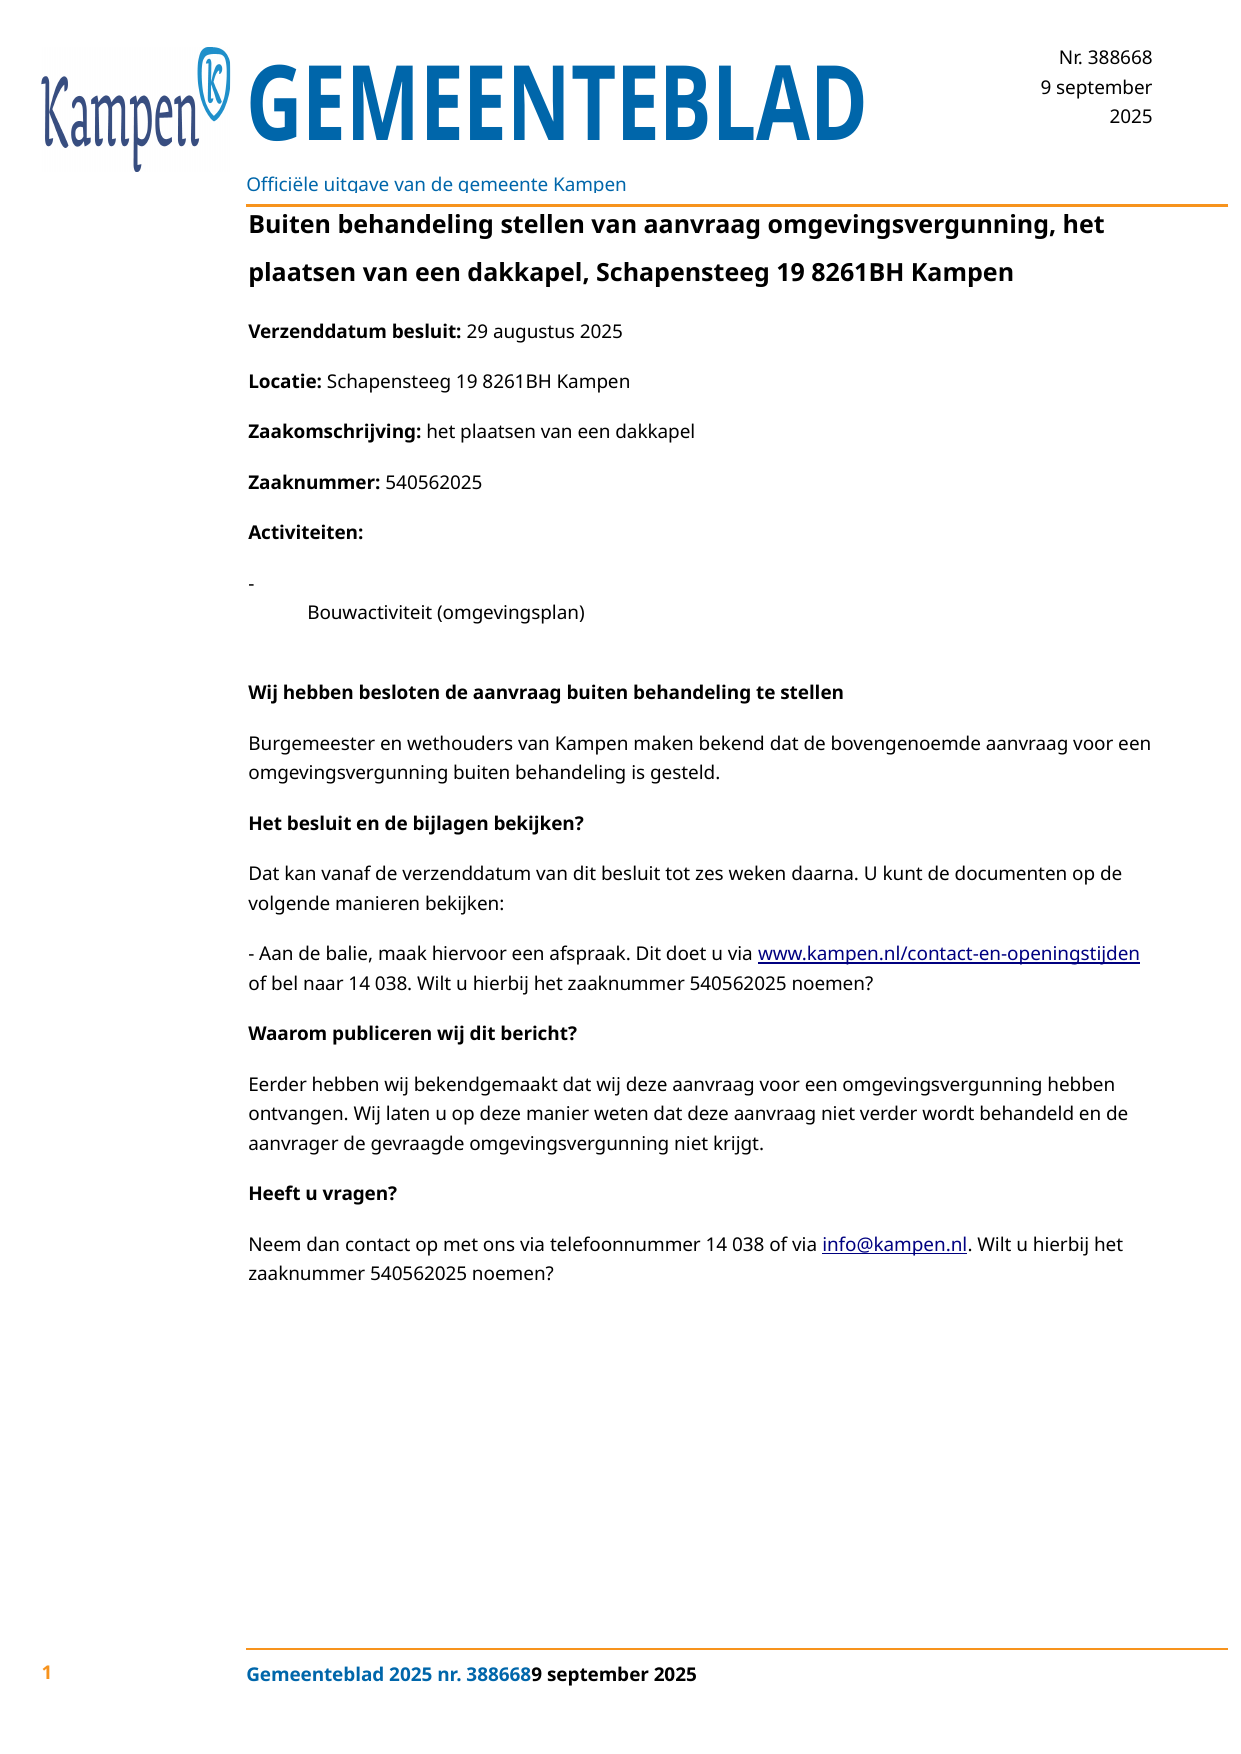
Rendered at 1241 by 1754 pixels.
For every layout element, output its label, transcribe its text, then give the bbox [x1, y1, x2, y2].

text Waarom publiceren wij dit bericht? [248, 1020, 1152, 1046]
text Locatie: Schapensteeg 19 8261BH Kampen [248, 368, 1152, 394]
text Dat kan vanaf de verzenddatum van dit besluit tot zes weken daarna. U kunt de documenten op de volgende manieren bekijken: [248, 860, 1152, 916]
text - Aan de balie, maak hiervoor een afspraak. Dit doet u via www.kampen.nl/contact-en-openingstijden of bel naar 14 038. Wilt u hierbij het zaaknummer 540562025 noemen? [248, 940, 1152, 996]
text Eerder hebben wij bekendgemaakt dat wij deze aanvraag voor een omgevingsvergunning hebben ontvangen. Wij laten u op deze manier weten dat deze aanvraag niet verder wordt behandeld en de aanvrager de gevraagde omgevingsvergunning niet krijgt. [248, 1071, 1152, 1156]
picture [41, 47, 231, 172]
text Activiteiten: [248, 519, 1152, 545]
text Burgemeester en wethouders van Kampen maken bekend dat de bovengenoemde aanvraag voor een omgevingsvergunning buiten behandeling is gesteld. [248, 730, 1152, 785]
text Het besluit en de bijlagen bekijken? [248, 810, 1152, 836]
text Wij hebben besloten de aanvraag buiten behandeling te stellen [248, 679, 1152, 705]
text Zaaknummer: 540562025 [248, 469, 1152, 495]
text Heeft u vragen? [248, 1180, 1152, 1206]
text Buiten behandeling stellen van aanvraag omgevingsvergunning, het plaatsen van een dakkapel, Schapensteeg 19 8261BH Kampen [248, 207, 1152, 288]
text Verzenddatum besluit: 29 augustus 2025 [248, 318, 1152, 344]
list Bouwactiviteit (omgevingsplan) [248, 599, 1152, 625]
text Neem dan contact op met ons via telefoonnummer 14 038 of via info@kampen.nl. Wilt u hierbij het zaaknummer 540562025 noemen? [248, 1231, 1152, 1286]
text Zaakomschrijving: het plaatsen van een dakkapel [248, 419, 1152, 444]
